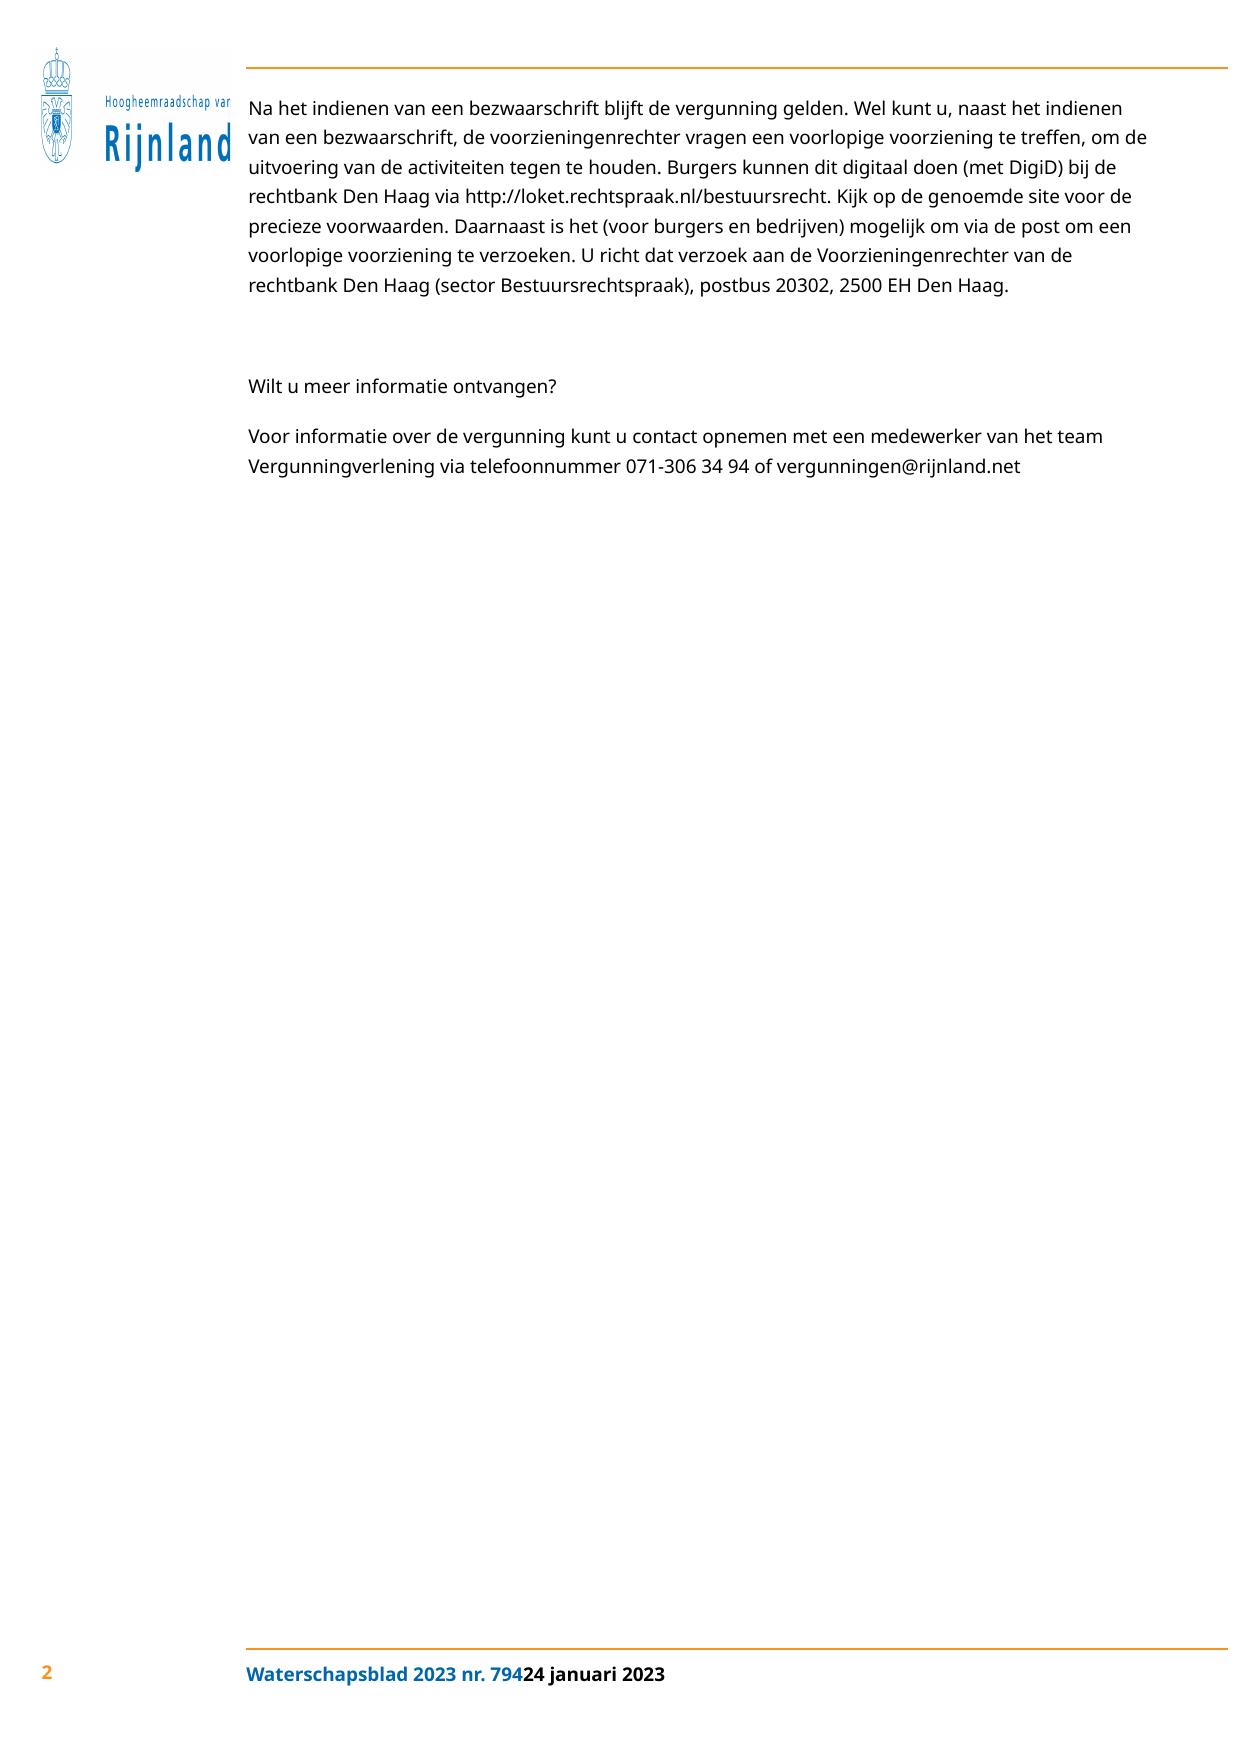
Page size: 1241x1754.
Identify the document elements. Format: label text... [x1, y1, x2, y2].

picture [41, 47, 231, 172]
text Wilt u meer informatie ontvangen? [248, 373, 1152, 399]
text Voor informatie over de vergunning kunt u contact opnemen met een medewerker van het team Vergunningverlening via telefoonnummer 071-306 34 94 of vergunningen@rijnland.net [248, 423, 1152, 479]
text Na het indienen van een bezwaarschrift blijft de vergunning gelden. Wel kunt u, naast het indienen van een bezwaarschrift, de voorzieningenrechter vragen een voorlopige voorziening te treffen, om de uitvoering van de activiteiten tegen te houden. Burgers kunnen dit digitaal doen (met DigiD) bij de rechtbank Den Haag via http://loket.rechtspraak.nl/bestuursrecht. Kijk op de genoemde site voor de precieze voorwaarden. Daarnaast is het (voor burgers en bedrijven) mogelijk om via de post om een voorlopige voorziening te verzoeken. U richt dat verzoek aan de Voorzieningenrechter van de rechtbank Den Haag (sector Bestuursrechtspraak), postbus 20302, 2500 EH Den Haag. [248, 95, 1152, 298]
